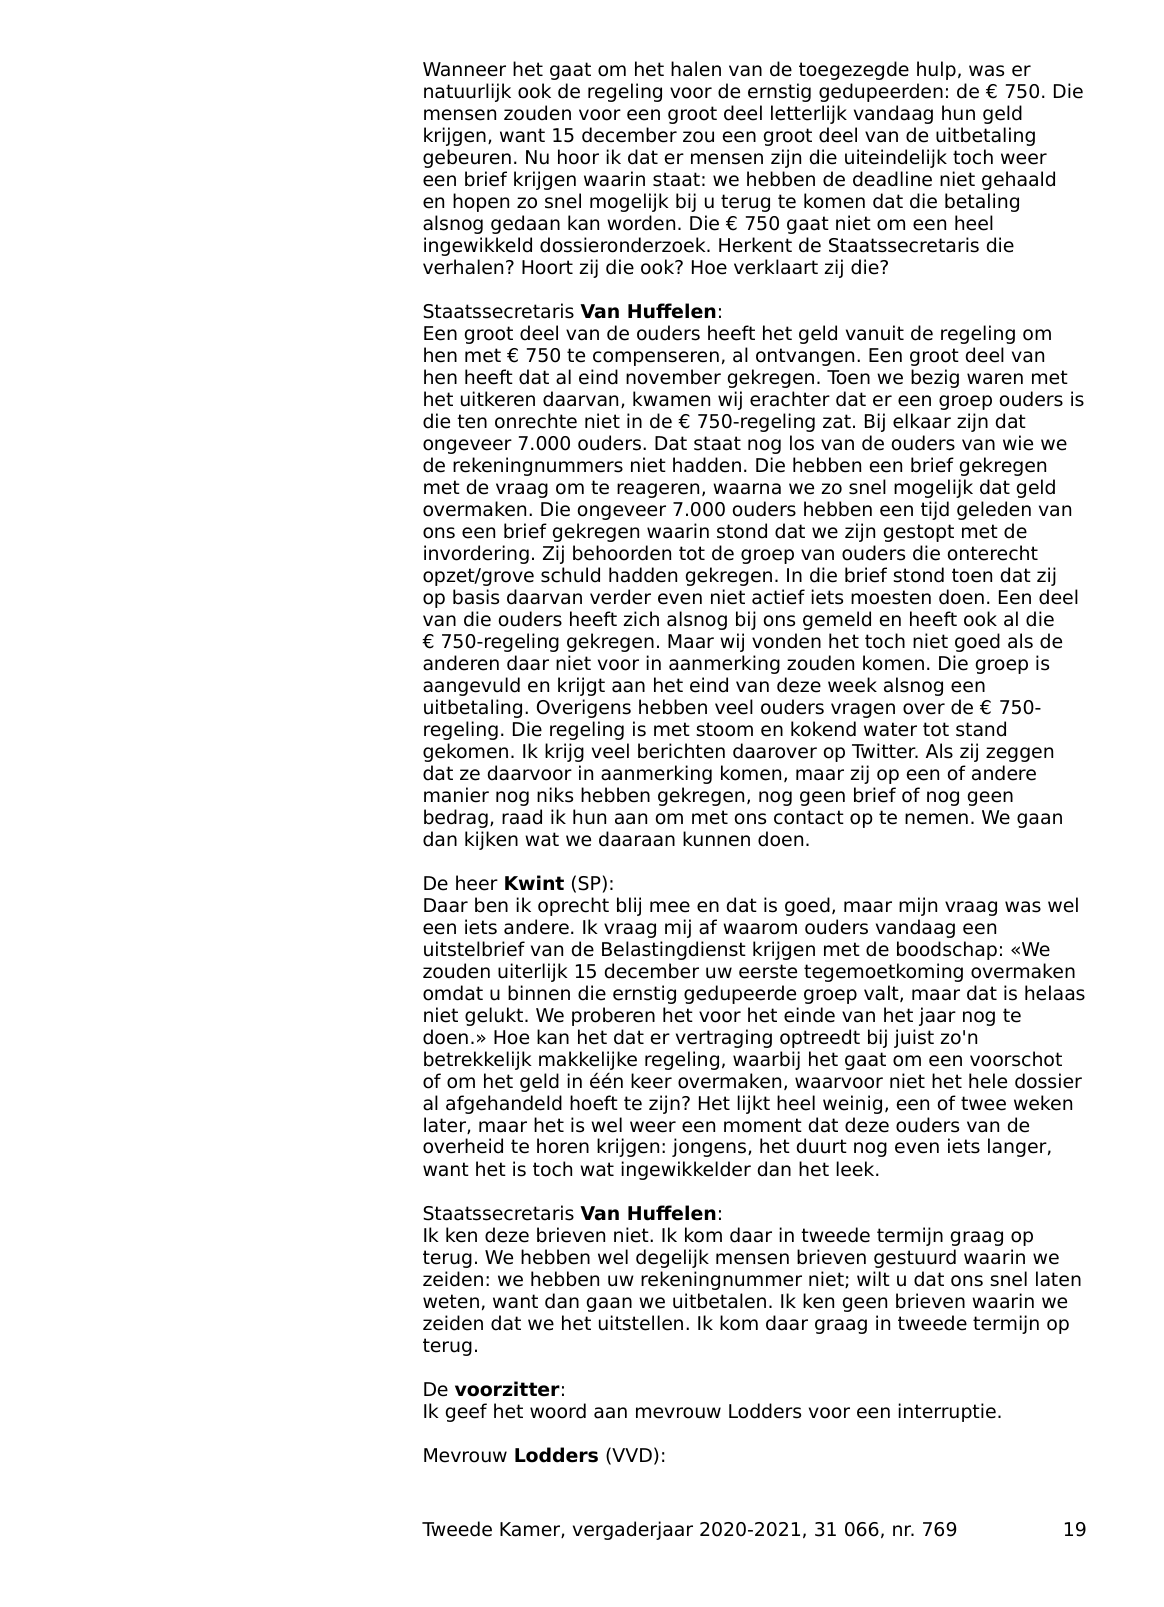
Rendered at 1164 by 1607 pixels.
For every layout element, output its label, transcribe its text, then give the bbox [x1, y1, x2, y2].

text Ik geef het woord aan mevrouw Lodders voor een interruptie. [422, 1401, 1087, 1423]
text Staatssecretaris Van Huffelen: [422, 301, 1087, 323]
text De voorzitter: [422, 1379, 1087, 1401]
text Ik ken deze brieven niet. Ik kom daar in tweede termijn graag op terug. We hebben wel degelijk mensen brieven gestuurd waarin we zeiden: we hebben uw rekeningnummer niet; wilt u dat ons snel laten weten, want dan gaan we uitbetalen. Ik ken geen brieven waarin we zeiden dat we het uitstellen. Ik kom daar graag in tweede termijn op terug. [422, 1224, 1087, 1356]
text Een groot deel van de ouders heeft het geld vanuit de regeling om hen met € 750 te compenseren, al ontvangen. Een groot deel van hen heeft dat al eind november gekregen. Toen we bezig waren met het uitkeren daarvan, kwamen wij erachter dat er een groep ouders is die ten onrechte niet in de € 750-regeling zat. Bij elkaar zijn dat ongeveer 7.000 ouders. Dat staat nog los van de ouders van wie we de rekeningnummers niet hadden. Die hebben een brief gekregen met de vraag om te reageren, waarna we zo snel mogelijk dat geld overmaken. Die ongeveer 7.000 ouders hebben een tijd geleden van ons een brief gekregen waarin stond dat we zijn gestopt met de invordering. Zij behoorden tot de groep van ouders die onterecht opzet/grove schuld hadden gekregen. In die brief stond toen dat zij op basis daarvan verder even niet actief iets moesten doen. Een deel van die ouders heeft zich alsnog bij ons gemeld en heeft ook al die € 750-regeling gekregen. Maar wij vonden het toch niet goed als de anderen daar niet voor in aanmerking zouden komen. Die groep is aangevuld en krijgt aan het eind van deze week alsnog een uitbetaling. Overigens hebben veel ouders vragen over de € 750-regeling. Die regeling is met stoom en kokend water tot stand gekomen. Ik krijg veel berichten daarover op Twitter. Als zij zeggen dat ze daarvoor in aanmerking komen, maar zij op een of andere manier nog niks hebben gekregen, nog geen brief of nog geen bedrag, raad ik hun aan om met ons contact op te nemen. We gaan dan kijken wat we daaraan kunnen doen. [422, 323, 1087, 851]
text Staatssecretaris Van Huffelen: [422, 1203, 1087, 1224]
text De heer Kwint (SP): [422, 873, 1087, 895]
text Daar ben ik oprecht blij mee en dat is goed, maar mijn vraag was wel een iets andere. Ik vraag mij af waarom ouders vandaag een uitstelbrief van de Belastingdienst krijgen met de boodschap: «We zouden uiterlijk 15 december uw eerste tegemoetkoming overmaken omdat u binnen die ernstig gedupeerde groep valt, maar dat is helaas niet gelukt. We proberen het voor het einde van het jaar nog te doen.» Hoe kan het dat er vertraging optreedt bij juist zo'n betrekkelijk makkelijke regeling, waarbij het gaat om een voorschot of om het geld in één keer overmaken, waarvoor niet het hele dossier al afgehandeld hoeft te zijn? Het lijkt heel weinig, een of twee weken later, maar het is wel weer een moment dat deze ouders van de overheid te horen krijgen: jongens, het duurt nog even iets langer, want het is toch wat ingewikkelder dan het leek. [422, 895, 1087, 1180]
text Mevrouw Lodders (VVD): [422, 1445, 1087, 1467]
text Wanneer het gaat om het halen van de toegezegde hulp, was er natuurlijk ook de regeling voor de ernstig gedupeerden: de € 750. Die mensen zouden voor een groot deel letterlijk vandaag hun geld krijgen, want 15 december zou een groot deel van de uitbetaling gebeuren. Nu hoor ik dat er mensen zijn die uiteindelijk toch weer een brief krijgen waarin staat: we hebben de deadline niet gehaald en hopen zo snel mogelijk bij u terug te komen dat die betaling alsnog gedaan kan worden. Die € 750 gaat niet om een heel ingewikkeld dossieronderzoek. Herkent de Staatssecretaris die verhalen? Hoort zij die ook? Hoe verklaart zij die? [422, 59, 1087, 279]
